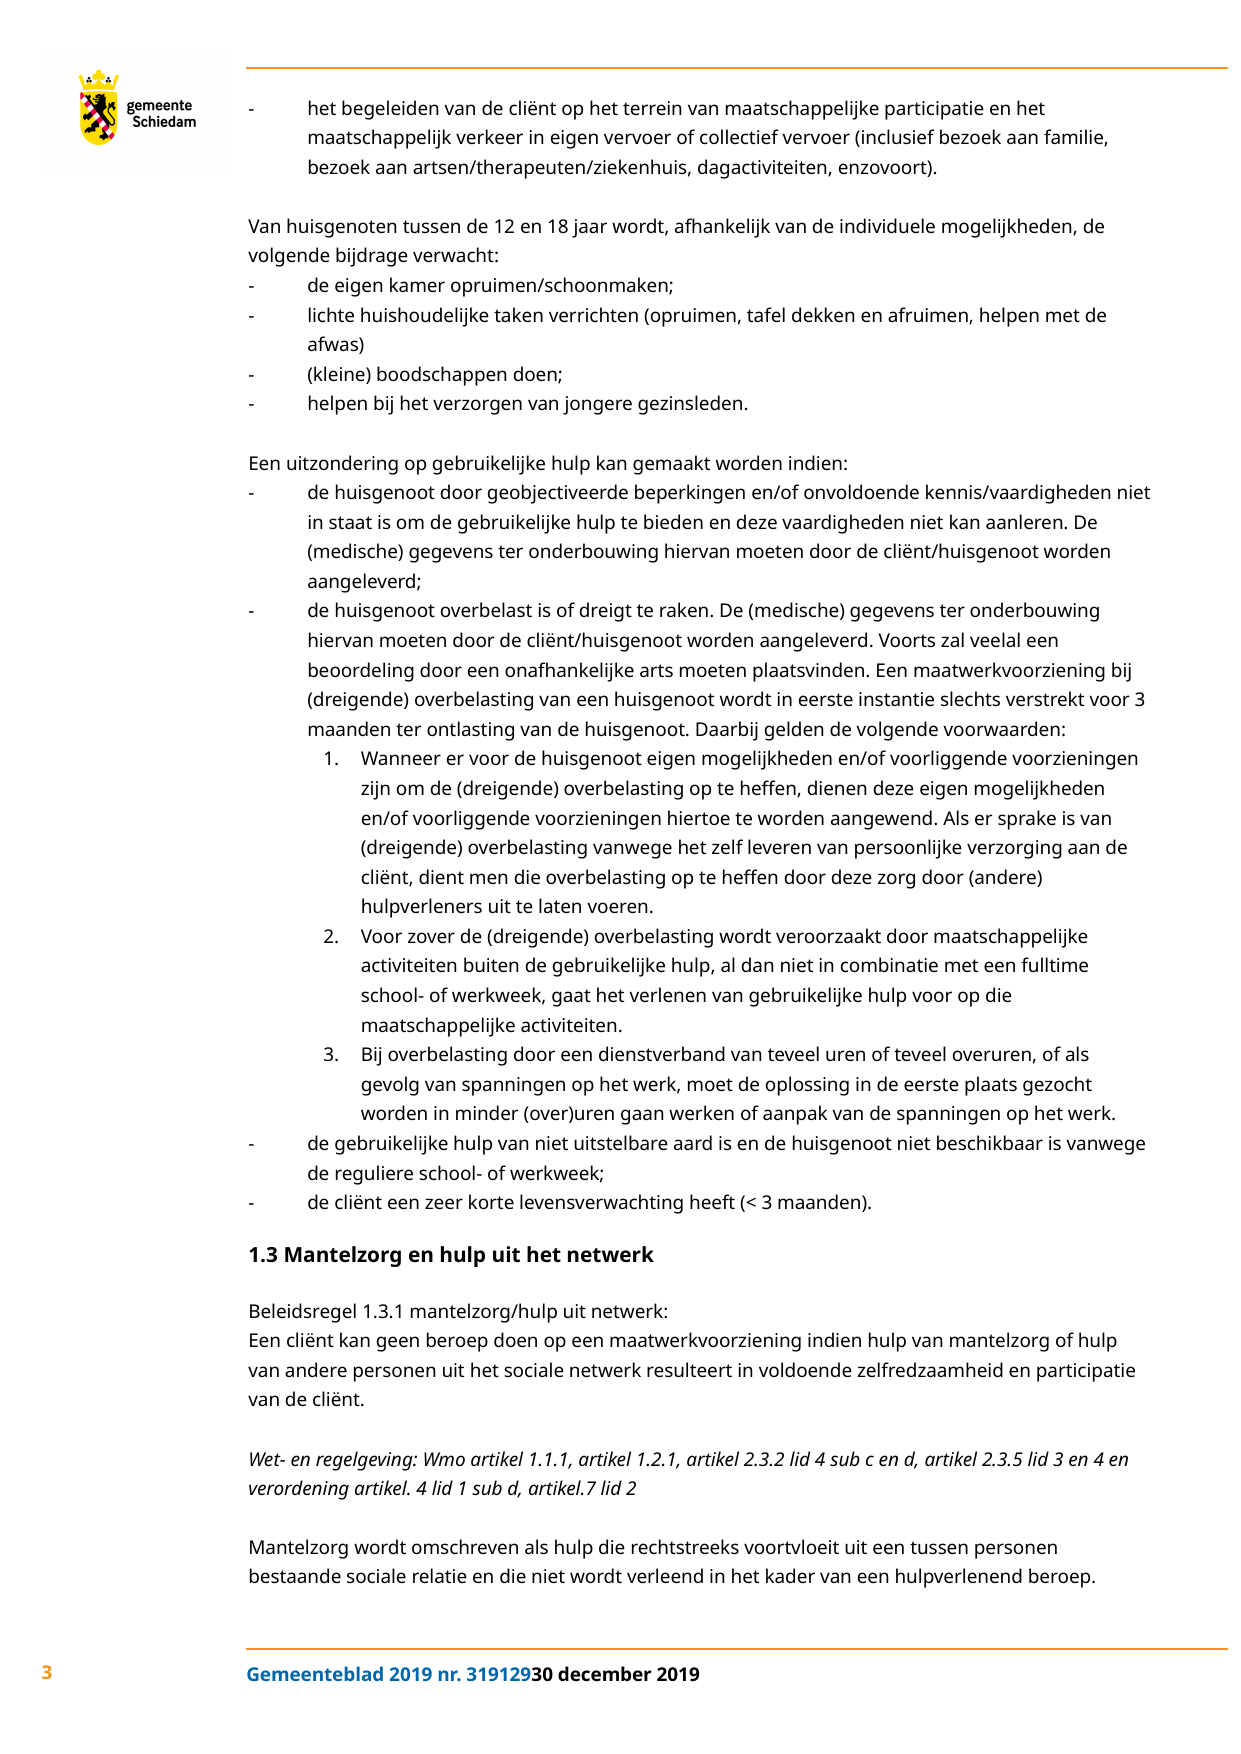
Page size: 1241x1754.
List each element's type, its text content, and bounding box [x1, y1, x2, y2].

list Wanneer er voor de huisgenoot eigen mogelijkheden en/of voorliggende voorzieningen zijn om de (dreigende) overbelasting op te heffen, dienen deze eigen mogelijkheden en/of voorliggende voorzieningen hiertoe te worden aangewend. Als er sprake is van (dreigende) overbelasting vanwege het zelf leveren van persoonlijke verzorging aan de cliënt, dient men die overbelasting op te heffen door deze zorg door (andere) hulpverleners uit te laten voeren. [323, 746, 1152, 919]
table_header Beleidsregel 1.3.1 mantelzorg/hulp uit netwerk: Een cliënt kan geen beroep doen op een maatwerkvoorziening indien hulp van mantelzorg of hulp van andere personen uit het sociale netwerk resulteert in voldoende zelfredzaamheid en participatie van de cliënt. Wet- en regelgeving: Wmo artikel 1.1.1, artikel 1.2.1, artikel 2.3.2 lid 4 sub c en d, artikel 2.3.5 lid 3 en 4 en verordening artikel. 4 lid 1 sub d, artikel.7 lid 2 [248, 1298, 1152, 1501]
text 1.3 Mantelzorg en hulp uit het netwerk [248, 1240, 1152, 1268]
list (kleine) boodschappen doen; [248, 361, 1152, 387]
text Mantelzorg wordt omschreven als hulp die rechtstreeks voortvloeit uit een tussen personen bestaande sociale relatie en die niet wordt verleend in het kader van een hulpverlenend beroep. [248, 1534, 1152, 1589]
list Voor zover de (dreigende) overbelasting wordt veroorzaakt door maatschappelijke activiteiten buiten de gebruikelijke hulp, al dan niet in combinatie met een fulltime school- of werkweek, gaat het verlenen van gebruikelijke hulp voor op die maatschappelijke activiteiten. [323, 923, 1152, 1038]
list de huisgenoot door geobjectiveerde beperkingen en/of onvoldoende kennis/vaardigheden niet in staat is om de gebruikelijke hulp te bieden en deze vaardigheden niet kan aanleren. De (medische) gegevens ter onderbouwing hiervan moeten door de cliënt/huisgenoot worden aangeleverd; [248, 479, 1152, 594]
list de gebruikelijke hulp van niet uitstelbare aard is en de huisgenoot niet beschikbaar is vanwege de reguliere school- of werkweek; [248, 1130, 1152, 1186]
list de eigen kamer opruimen/schoonmaken; [248, 272, 1152, 298]
list het begeleiden van de cliënt op het terrein van maatschappelijke participatie en het maatschappelijk verkeer in eigen vervoer of collectief vervoer (inclusief bezoek aan familie, bezoek aan artsen/therapeuten/ziekenhuis, dagactiviteiten, enzovoort). [248, 95, 1152, 180]
picture [41, 47, 231, 172]
text Van huisgenoten tussen de 12 en 18 jaar wordt, afhankelijk van de individuele mogelijkheden, de volgende bijdrage verwacht: [248, 213, 1152, 268]
list lichte huishoudelijke taken verrichten (opruimen, tafel dekken en afruimen, helpen met de afwas) [248, 302, 1152, 357]
list de cliënt een zeer korte levensverwachting heeft (< 3 maanden). [248, 1189, 1152, 1215]
text Een uitzondering op gebruikelijke hulp kan gemaakt worden indien: [248, 450, 1152, 476]
list helpen bij het verzorgen van jongere gezinsleden. [248, 391, 1152, 416]
list de huisgenoot overbelast is of dreigt te raken. De (medische) gegevens ter onderbouwing hiervan moeten door de cliënt/huisgenoot worden aangeleverd. Voorts zal veelal een beoordeling door een onafhankelijke arts moeten plaatsvinden. Een maatwerkvoorziening bij (dreigende) overbelasting van een huisgenoot wordt in eerste instantie slechts verstrekt voor 3 maanden ter ontlasting van de huisgenoot. Daarbij gelden de volgende voorwaarden: [248, 598, 1152, 742]
list Bij overbelasting door een dienstverband van teveel uren of teveel overuren, of als gevolg van spanningen op het werk, moet de oplossing in de eerste plaats gezocht worden in minder (over)uren gaan werken of aanpak van de spanningen op het werk. [323, 1041, 1152, 1126]
